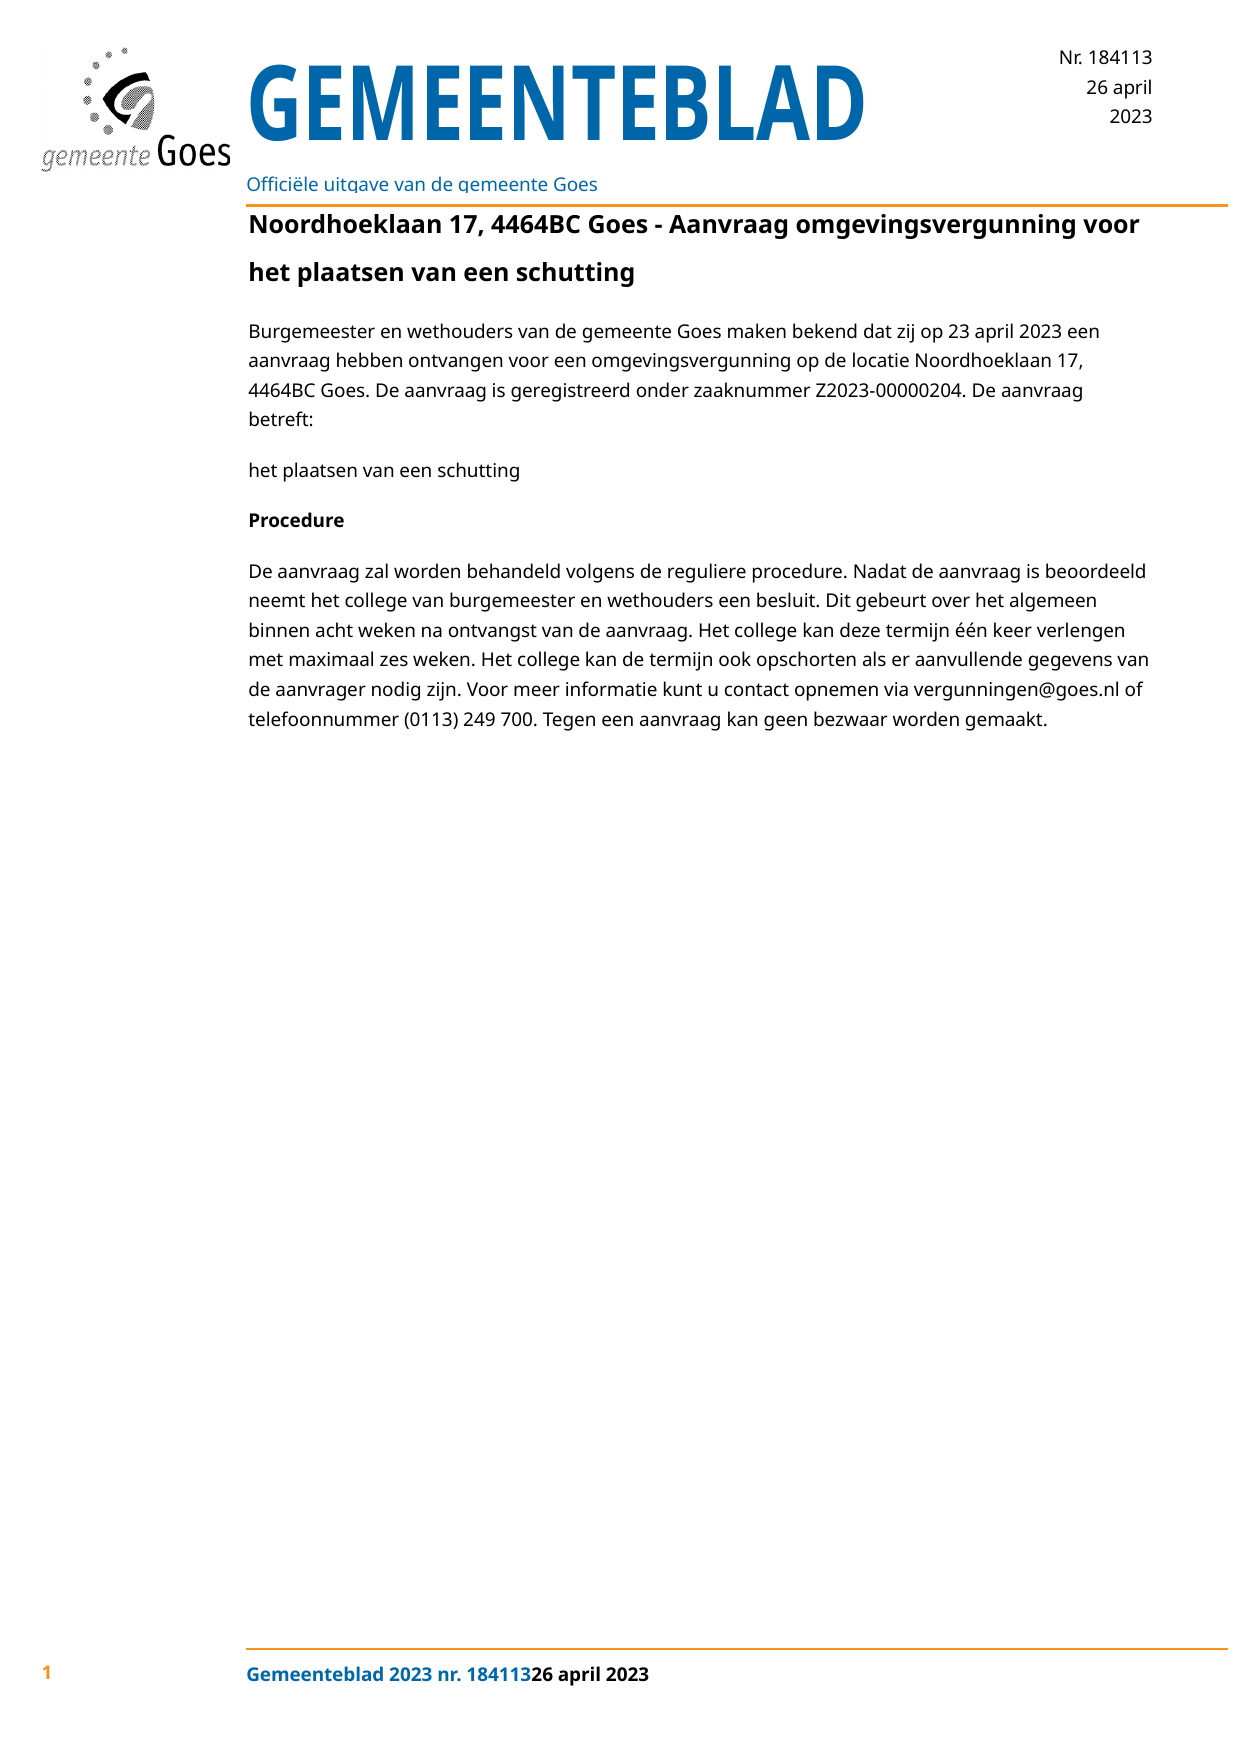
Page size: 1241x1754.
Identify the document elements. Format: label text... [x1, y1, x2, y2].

text De aanvraag zal worden behandeld volgens de reguliere procedure. Nadat de aanvraag is beoordeeld neemt het college van burgemeester en wethouders een besluit. Dit gebeurt over het algemeen binnen acht weken na ontvangst van de aanvraag. Het college kan deze termijn één keer verlengen met maximaal zes weken. Het college kan de termijn ook opschorten als er aanvullende gegevens van de aanvrager nodig zijn. Voor meer informatie kunt u contact opnemen via vergunningen@goes.nl of telefoonnummer (0113) 249 700. Tegen een aanvraag kan geen bezwaar worden gemaakt. [248, 558, 1152, 732]
text Procedure [248, 507, 1152, 533]
picture [41, 47, 231, 172]
text Noordhoeklaan 17, 4464BC Goes - Aanvraag omgevingsvergunning voor het plaatsen van een schutting [248, 207, 1152, 288]
text Burgemeester en wethouders van de gemeente Goes maken bekend dat zij op 23 april 2023 een aanvraag hebben ontvangen voor een omgevingsvergunning op de locatie Noordhoeklaan 17, 4464BC Goes. De aanvraag is geregistreerd onder zaaknummer Z2023-00000204. De aanvraag betreft: [248, 318, 1152, 432]
text het plaatsen van een schutting [248, 457, 1152, 483]
